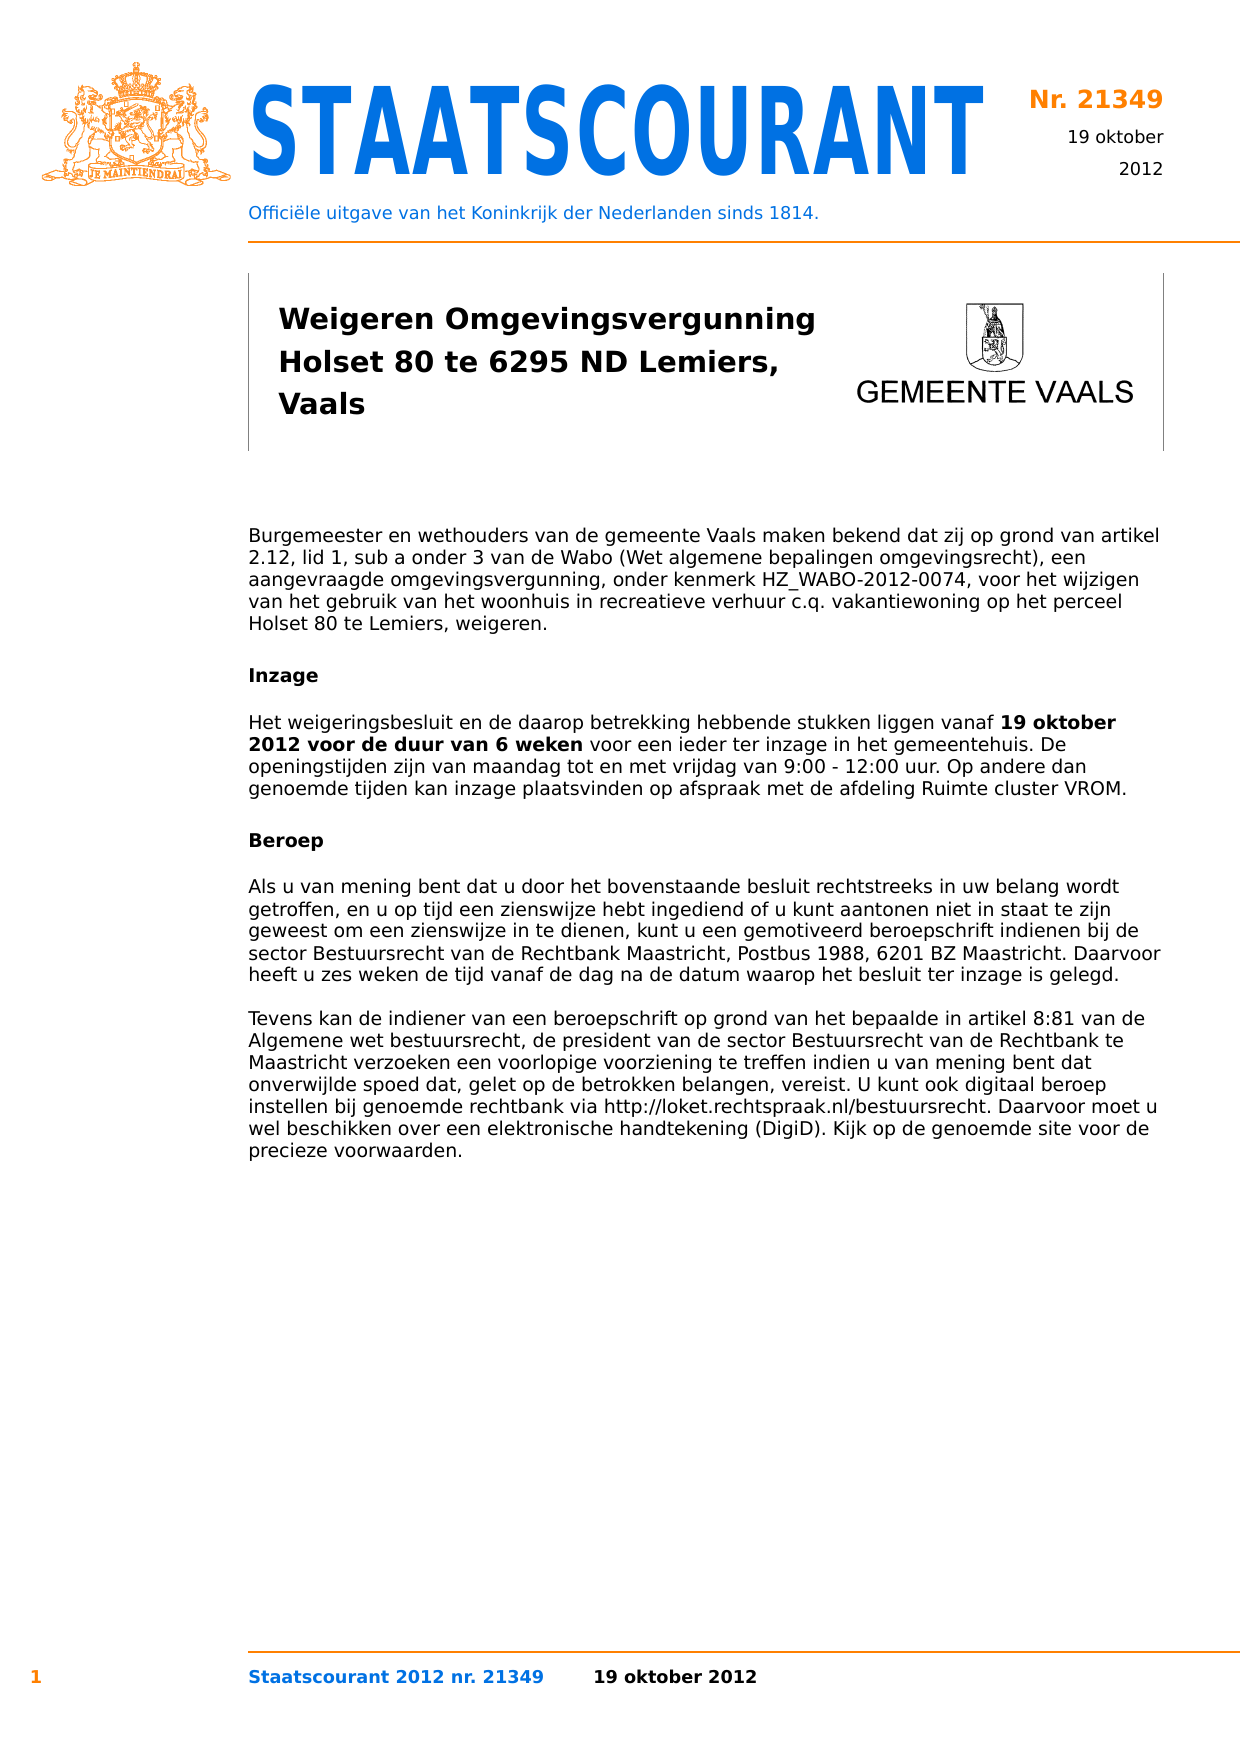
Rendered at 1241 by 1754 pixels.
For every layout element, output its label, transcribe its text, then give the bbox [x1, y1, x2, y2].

picture [855, 302, 1134, 403]
table_header STAATSCOURANT [248, 62, 998, 203]
text Als u van mening bent dat u door het bovenstaande besluit rechtstreeks in uw belang wordt getroffen, en u op tijd een zienswijze hebt ingediend of u kunt aantonen niet in staat te zijn geweest om een zienswijze in te dienen, kunt u een gemotiveerd beroepschrift indienen bij de sector Bestuursrecht van de Rechtbank Maastricht, Postbus 1988, 6201 BZ Maastricht. Daarvoor heeft u zes weken de tijd vanaf de dag na de datum waarop het besluit ter inzage is gelegd. [248, 876, 1163, 986]
text Tevens kan de indiener van een beroepschrift op grond van het bepaalde in artikel 8:81 van de Algemene wet bestuursrecht, de president van de sector Bestuursrecht van de Rechtbank te Maastricht verzoeken een voorlopige voorziening te treffen indien u van mening bent dat onverwijlde spoed dat, gelet op de betrokken belangen, vereist. U kunt ook digitaal beroep instellen bij genoemde rechtbank via http://loket.rechtspraak.nl/bestuursrecht. Daarvoor moet u wel beschikken over een elektronische handtekening (DigiD). Kijk op de genoemde site voor de precieze voorwaarden. [248, 1008, 1163, 1162]
table_header Nr. 21349 [998, 62, 1240, 121]
text Het weigeringsbesluit en de daarop betrekking hebbende stukken liggen vanaf 19 oktober 2012 voor de duur van 6 weken voor een ieder ter inzage in het gemeentehuis. De openingstijden zijn van maandag tot en met vrijdag van 9:00 - 12:00 uur. Op andere dan genoemde tijden kan inzage plaatsvinden op afspraak met de afdeling Ruimte cluster VROM. [248, 712, 1163, 799]
subtitle Beroep [248, 829, 1163, 851]
table_cell Officiële uitgave van het Koninkrijk der Nederlanden sinds 1814. [248, 203, 1240, 241]
subtitle Weigeren Omgevingsvergunning Holset 80 te 6295 ND Lemiers, Vaals [249, 273, 1163, 451]
table_cell 19 oktober [998, 121, 1240, 153]
text Burgemeester en wethouders van de gemeente Vaals maken bekend dat zij op grond van artikel 2.12, lid 1, sub a onder 3 van de Wabo (Wet algemene bepalingen omgevingsrecht), een aangevraagde omgevingsvergunning, onder kenmerk HZ_WABO-2012-0074, voor het wijzigen van het gebruik van het woonhuis in recreatieve verhuur c.q. vakantiewoning op het perceel Holset 80 te Lemiers, weigeren. [248, 525, 1163, 634]
subtitle Inzage [248, 664, 1163, 687]
table_cell 2012 [998, 153, 1240, 203]
picture [41, 62, 231, 186]
table_header [25, 62, 248, 241]
